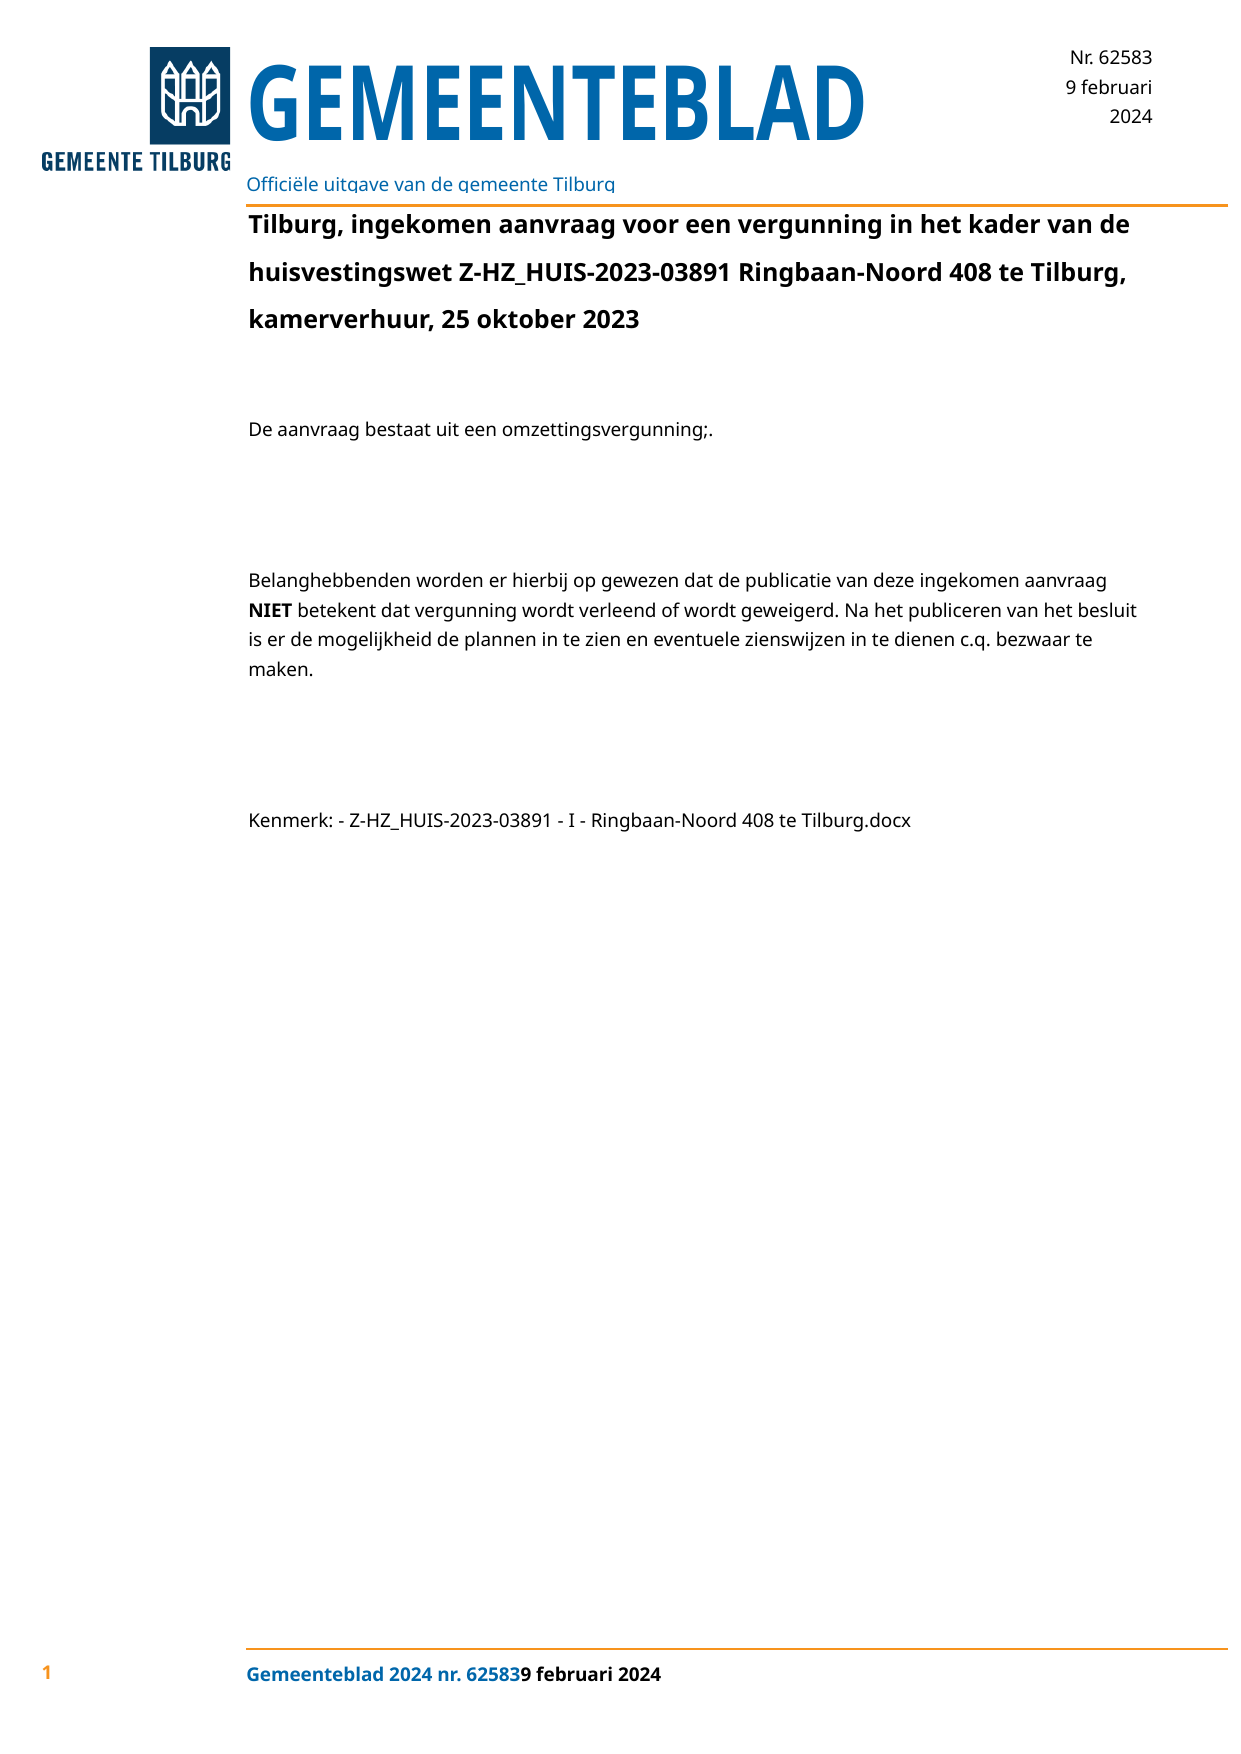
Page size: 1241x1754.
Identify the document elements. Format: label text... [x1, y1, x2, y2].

text Tilburg, ingekomen aanvraag voor een vergunning in het kader van de huisvestingswet Z-HZ_HUIS-2023-03891 Ringbaan-Noord 408 te Tilburg, kamerverhuur, 25 oktober 2023 [248, 207, 1152, 336]
picture [41, 47, 231, 172]
text Belanghebbenden worden er hierbij op gewezen dat de publicatie van deze ingekomen aanvraag NIET betekent dat vergunning wordt verleend of wordt geweigerd. Na het publiceren van het besluit is er de mogelijkheid de plannen in te zien en eventuele zienswijzen in te dienen c.q. bezwaar te maken. [248, 567, 1152, 682]
text Kenmerk: - Z-HZ_HUIS-2023-03891 - I - Ringbaan-Noord 408 te Tilburg.docx [248, 807, 1152, 833]
text De aanvraag bestaat uit een omzettingsvergunning;. [248, 416, 1152, 442]
